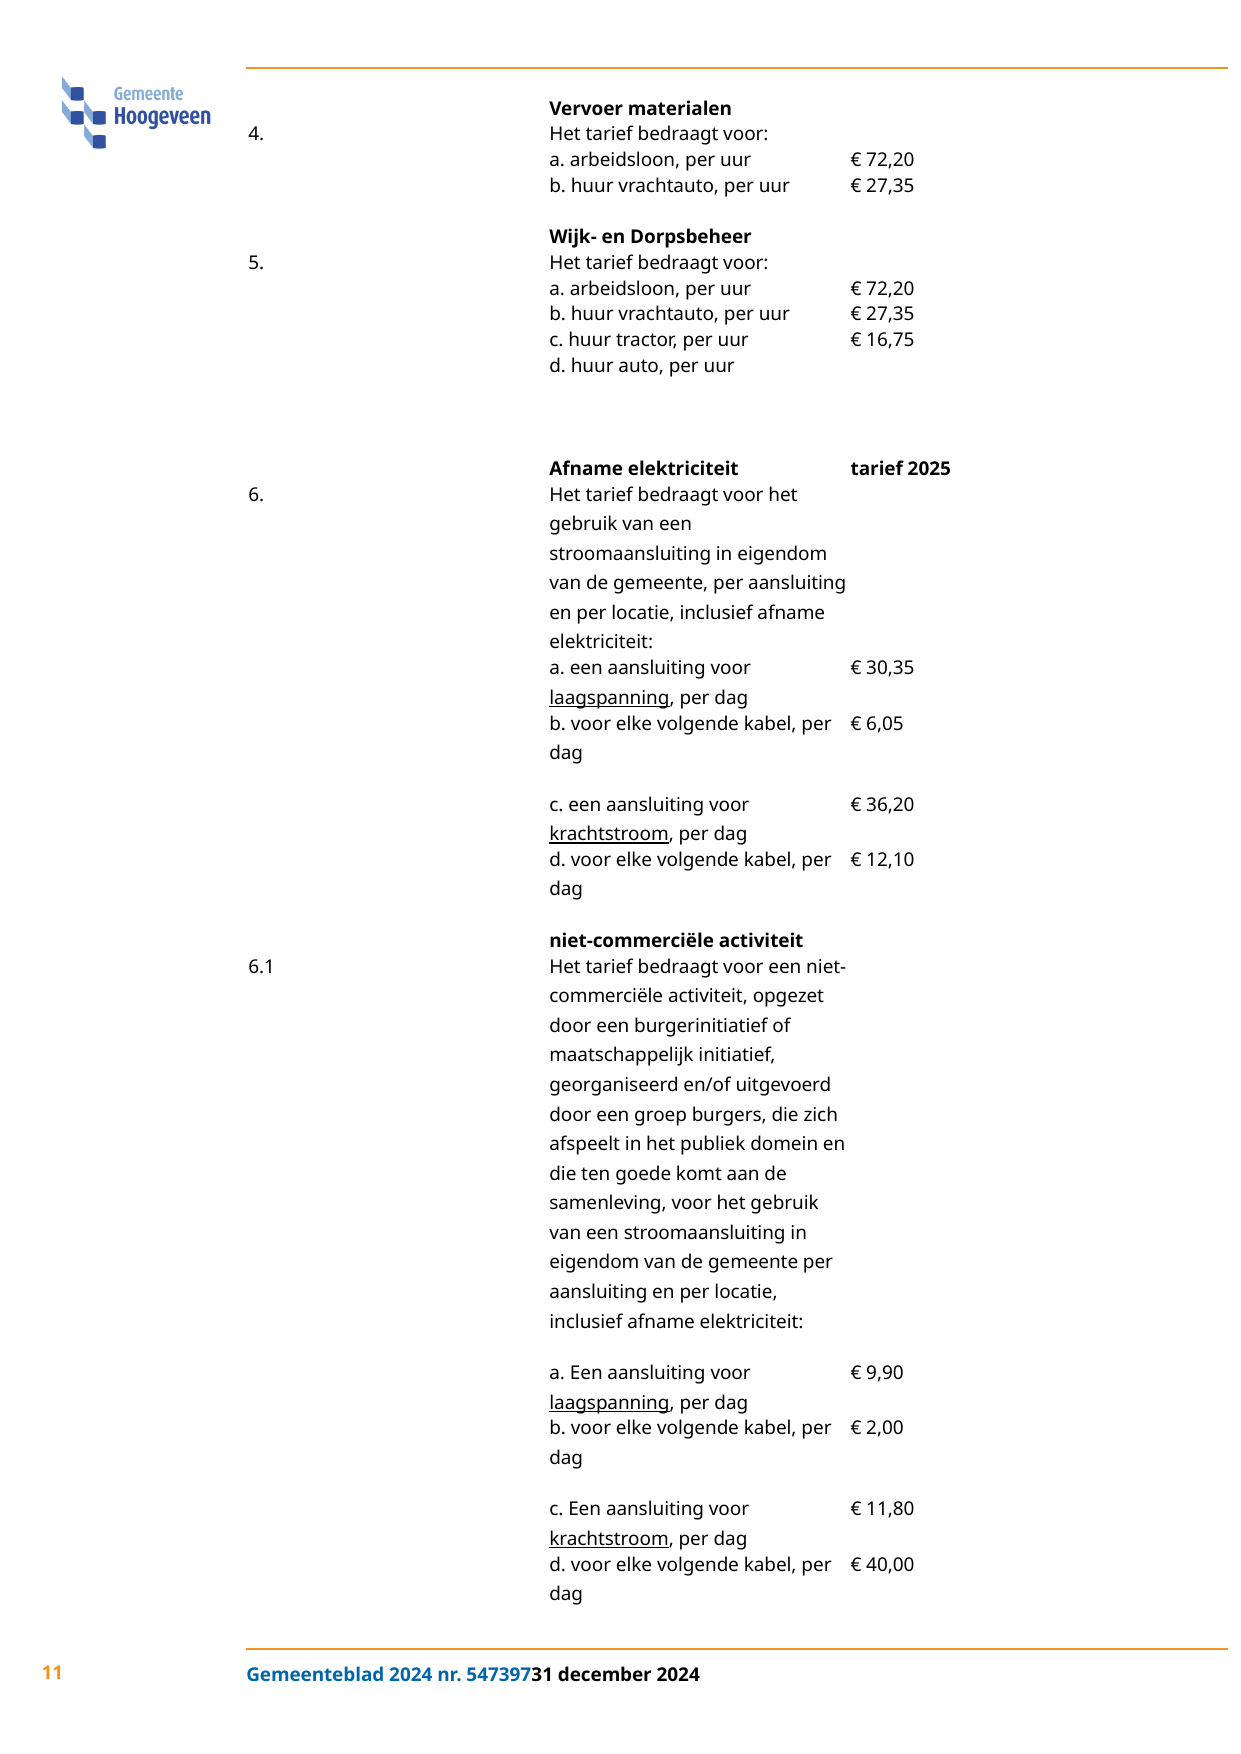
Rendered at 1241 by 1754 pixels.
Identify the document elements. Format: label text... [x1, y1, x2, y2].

table_cell b. huur vrachtauto, per uur [549, 172, 850, 198]
table_cell [248, 901, 549, 927]
table_cell d. huur auto, per uur [549, 352, 850, 378]
table_cell c. Een aansluiting voor krachtstroom, per dag [549, 1496, 850, 1551]
table_cell [549, 901, 850, 927]
table_cell [850, 927, 1152, 953]
table_cell [248, 378, 549, 403]
table_cell [549, 429, 850, 455]
table_cell [850, 481, 1152, 654]
table_cell € 27,35 [850, 301, 1152, 326]
table_cell Afname elektriciteit [549, 455, 850, 481]
table_cell [850, 121, 1152, 146]
table_cell Het tarief bedraagt voor het gebruik van een stroomaansluiting in eigendom van de gemeente, per aansluiting en per locatie, inclusief afname elektriciteit: [549, 481, 850, 654]
table_cell 5. [248, 249, 549, 275]
table_cell [248, 654, 549, 710]
table_cell Wijk- en Dorpsbeheer [549, 224, 850, 249]
table_cell [549, 1470, 850, 1496]
table_cell [549, 765, 850, 791]
table_cell [248, 352, 549, 378]
table_cell [850, 1470, 1152, 1496]
table_cell [248, 95, 549, 121]
table_cell tarief 2025 [850, 455, 1152, 481]
table_cell a. arbeidsloon, per uur [549, 275, 850, 301]
table_cell [248, 1551, 549, 1606]
table_cell niet-commerciële activiteit [549, 927, 850, 953]
table_cell [248, 791, 549, 846]
table_cell [549, 198, 850, 223]
table_cell [248, 404, 549, 429]
table_cell [248, 455, 549, 481]
table_cell [248, 927, 549, 953]
table_cell [248, 765, 549, 791]
table_cell [549, 404, 850, 429]
table_cell 6.1 [248, 953, 549, 1333]
table_cell [248, 198, 549, 223]
table_cell [850, 901, 1152, 927]
table_cell Het tarief bedraagt voor: [549, 249, 850, 275]
table_cell [248, 1334, 549, 1359]
table_cell [549, 378, 850, 403]
table_cell [850, 1334, 1152, 1359]
table_cell € 36,20 [850, 791, 1152, 846]
table_cell Het tarief bedraagt voor een niet-commerciële activiteit, opgezet door een burgerinitiatief of maatschappelijk initiatief, georganiseerd en/of uitgevoerd door een groep burgers, die zich afspeelt in het publiek domein en die ten goede komt aan de samenleving, voor het gebruik van een stroomaansluiting in eigendom van de gemeente per aansluiting en per locatie, inclusief afname elektriciteit: [549, 953, 850, 1333]
table_cell [549, 1334, 850, 1359]
table_cell [248, 172, 549, 198]
table_cell [248, 146, 549, 172]
table_cell b. voor elke volgende kabel, per dag [549, 710, 850, 765]
table_cell [248, 326, 549, 352]
table_cell [850, 404, 1152, 429]
picture [41, 47, 231, 172]
table_cell € 40,00 [850, 1551, 1152, 1606]
table_cell [850, 378, 1152, 403]
table_cell [850, 429, 1152, 455]
table_cell b. huur vrachtauto, per uur [549, 301, 850, 326]
table_cell d. voor elke volgende kabel, per dag [549, 846, 850, 901]
table_cell d. voor elke volgende kabel, per dag [549, 1551, 850, 1606]
table_cell € 72,20 [850, 275, 1152, 301]
table_cell € 2,00 [850, 1415, 1152, 1470]
table_cell € 30,35 [850, 654, 1152, 710]
table_cell [850, 953, 1152, 1333]
table_cell [248, 224, 549, 249]
table_cell c. een aansluiting voor krachtstroom, per dag [549, 791, 850, 846]
table_cell [248, 1415, 549, 1470]
table_cell € 9,90 [850, 1359, 1152, 1414]
table_cell [248, 1359, 549, 1414]
table_cell 6. [248, 481, 549, 654]
table_cell € 27,35 [850, 172, 1152, 198]
table_cell a. arbeidsloon, per uur [549, 146, 850, 172]
table_cell [850, 95, 1152, 121]
table_cell c. huur tractor, per uur [549, 326, 850, 352]
table_cell [850, 249, 1152, 275]
table_cell a. een aansluiting voor laagspanning, per dag [549, 654, 850, 710]
table_cell [248, 1496, 549, 1551]
table_cell [248, 301, 549, 326]
table_cell [248, 710, 549, 765]
table_cell b. voor elke volgende kabel, per dag [549, 1415, 850, 1470]
table_cell € 16,75 [850, 326, 1152, 352]
table_cell [248, 846, 549, 901]
table_cell Het tarief bedraagt voor: [549, 121, 850, 146]
table_cell 4. [248, 121, 549, 146]
table_cell Vervoer materialen [549, 95, 850, 121]
table_cell € 11,80 [850, 1496, 1152, 1551]
table_cell [850, 352, 1152, 378]
table_cell [850, 765, 1152, 791]
table_cell [850, 224, 1152, 249]
table_cell € 72,20 [850, 146, 1152, 172]
table_cell a. Een aansluiting voor laagspanning, per dag [549, 1359, 850, 1414]
table_cell [248, 275, 549, 301]
table_cell € 6,05 [850, 710, 1152, 765]
table_cell [248, 1470, 549, 1496]
table_cell [850, 198, 1152, 223]
table_cell € 12,10 [850, 846, 1152, 901]
table_cell [248, 429, 549, 455]
